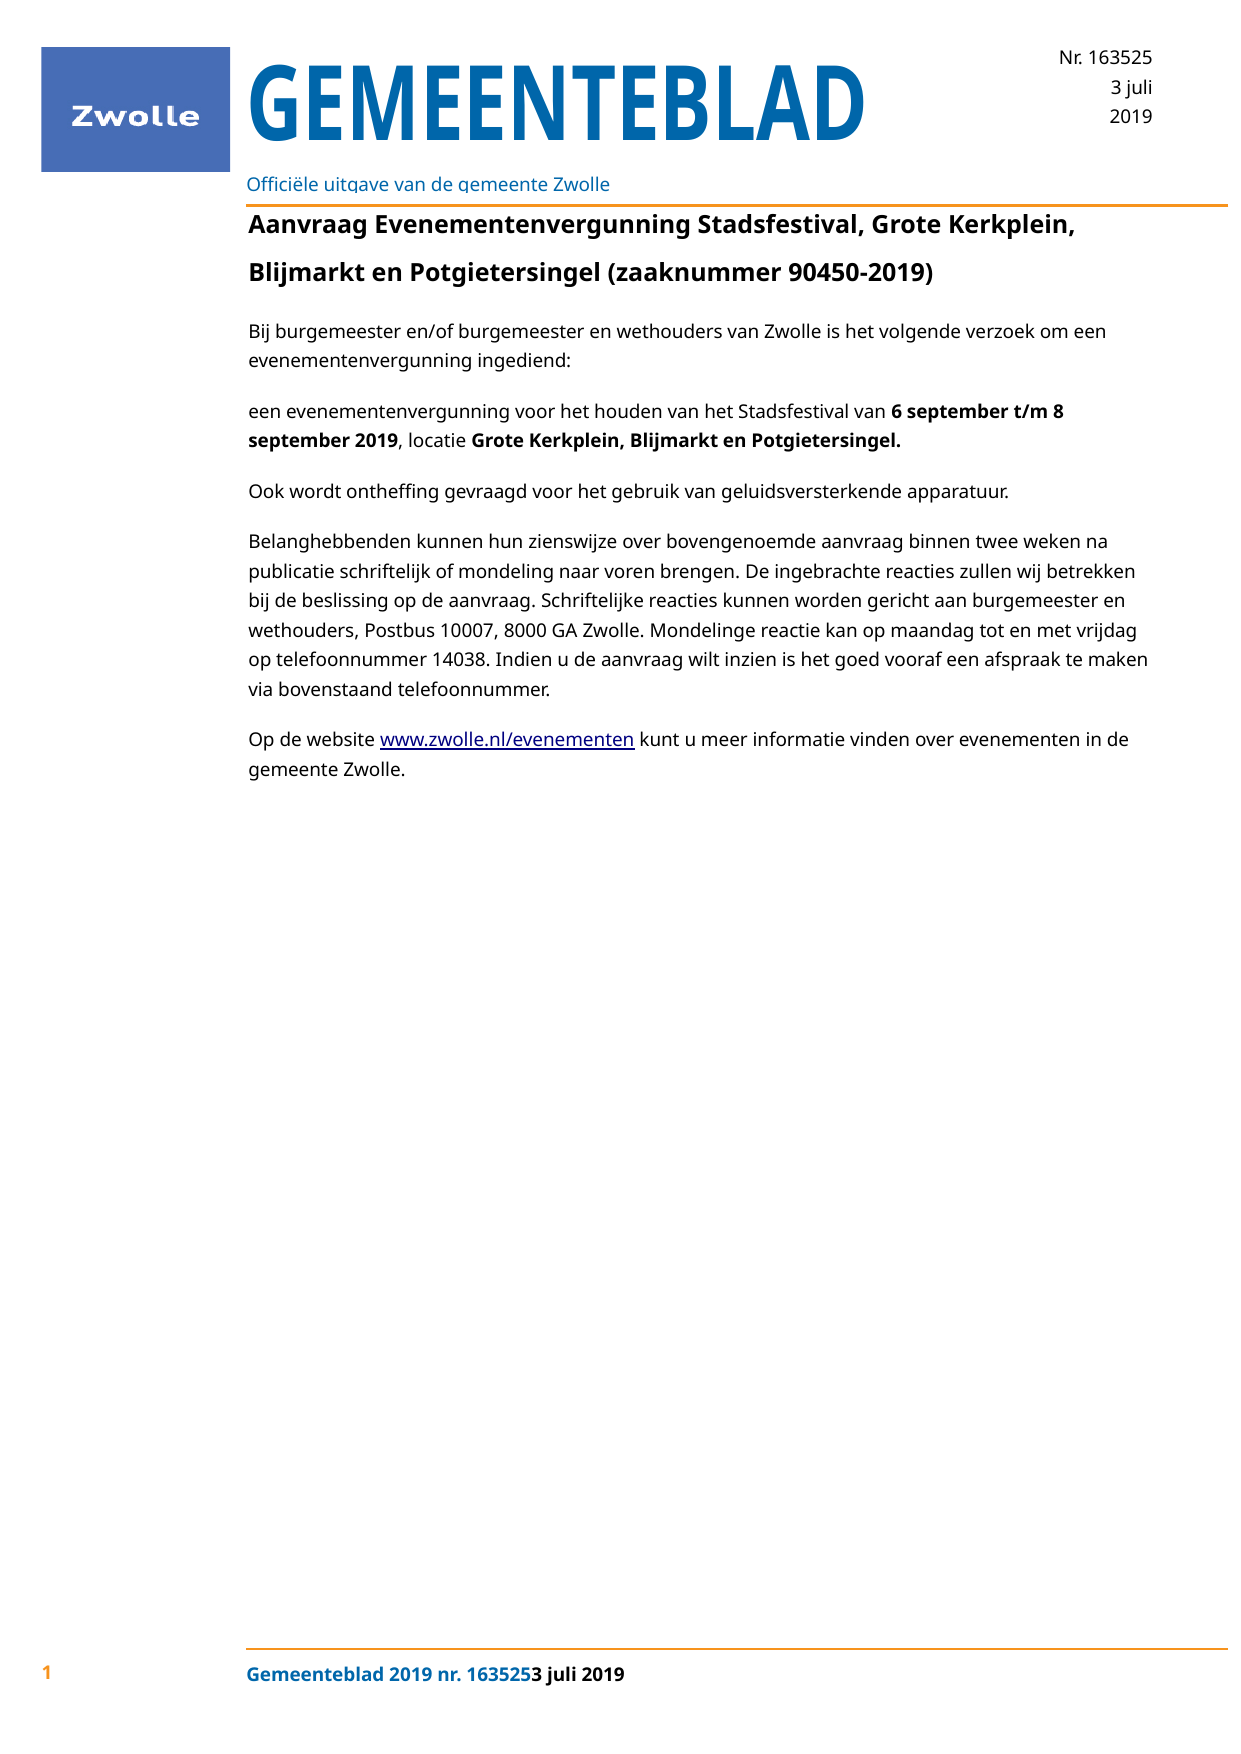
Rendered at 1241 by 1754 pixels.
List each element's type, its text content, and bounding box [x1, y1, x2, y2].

text Op de website www.zwolle.nl/evenementen kunt u meer informatie vinden over evenementen in de gemeente Zwolle. [248, 727, 1152, 782]
text Ook wordt ontheffing gevraagd voor het gebruik van geluidsversterkende apparatuur. [248, 478, 1152, 504]
text Aanvraag Evenementenvergunning Stadsfestival, Grote Kerkplein, Blijmarkt en Potgietersingel (zaaknummer 90450-2019) [248, 207, 1152, 288]
text een evenementenvergunning voor het houden van het Stadsfestival van 6 september t/m 8 september 2019, locatie Grote Kerkplein, Blijmarkt en Potgietersingel. [248, 398, 1152, 453]
picture [41, 47, 231, 172]
text Belanghebbenden kunnen hun zienswijze over bovengenoemde aanvraag binnen twee weken na publicatie schriftelijk of mondeling naar voren brengen. De ingebrachte reacties zullen wij betrekken bij de beslissing op de aanvraag. Schriftelijke reacties kunnen worden gericht aan burgemeester en wethouders, Postbus 10007, 8000 GA Zwolle. Mondelinge reactie kan op maandag tot en met vrijdag op telefoonnummer 14038. Indien u de aanvraag wilt inzien is het goed vooraf een afspraak te maken via bovenstaand telefoonnummer. [248, 528, 1152, 702]
text Bij burgemeester en/of burgemeester en wethouders van Zwolle is het volgende verzoek om een evenementenvergunning ingediend: [248, 318, 1152, 373]
